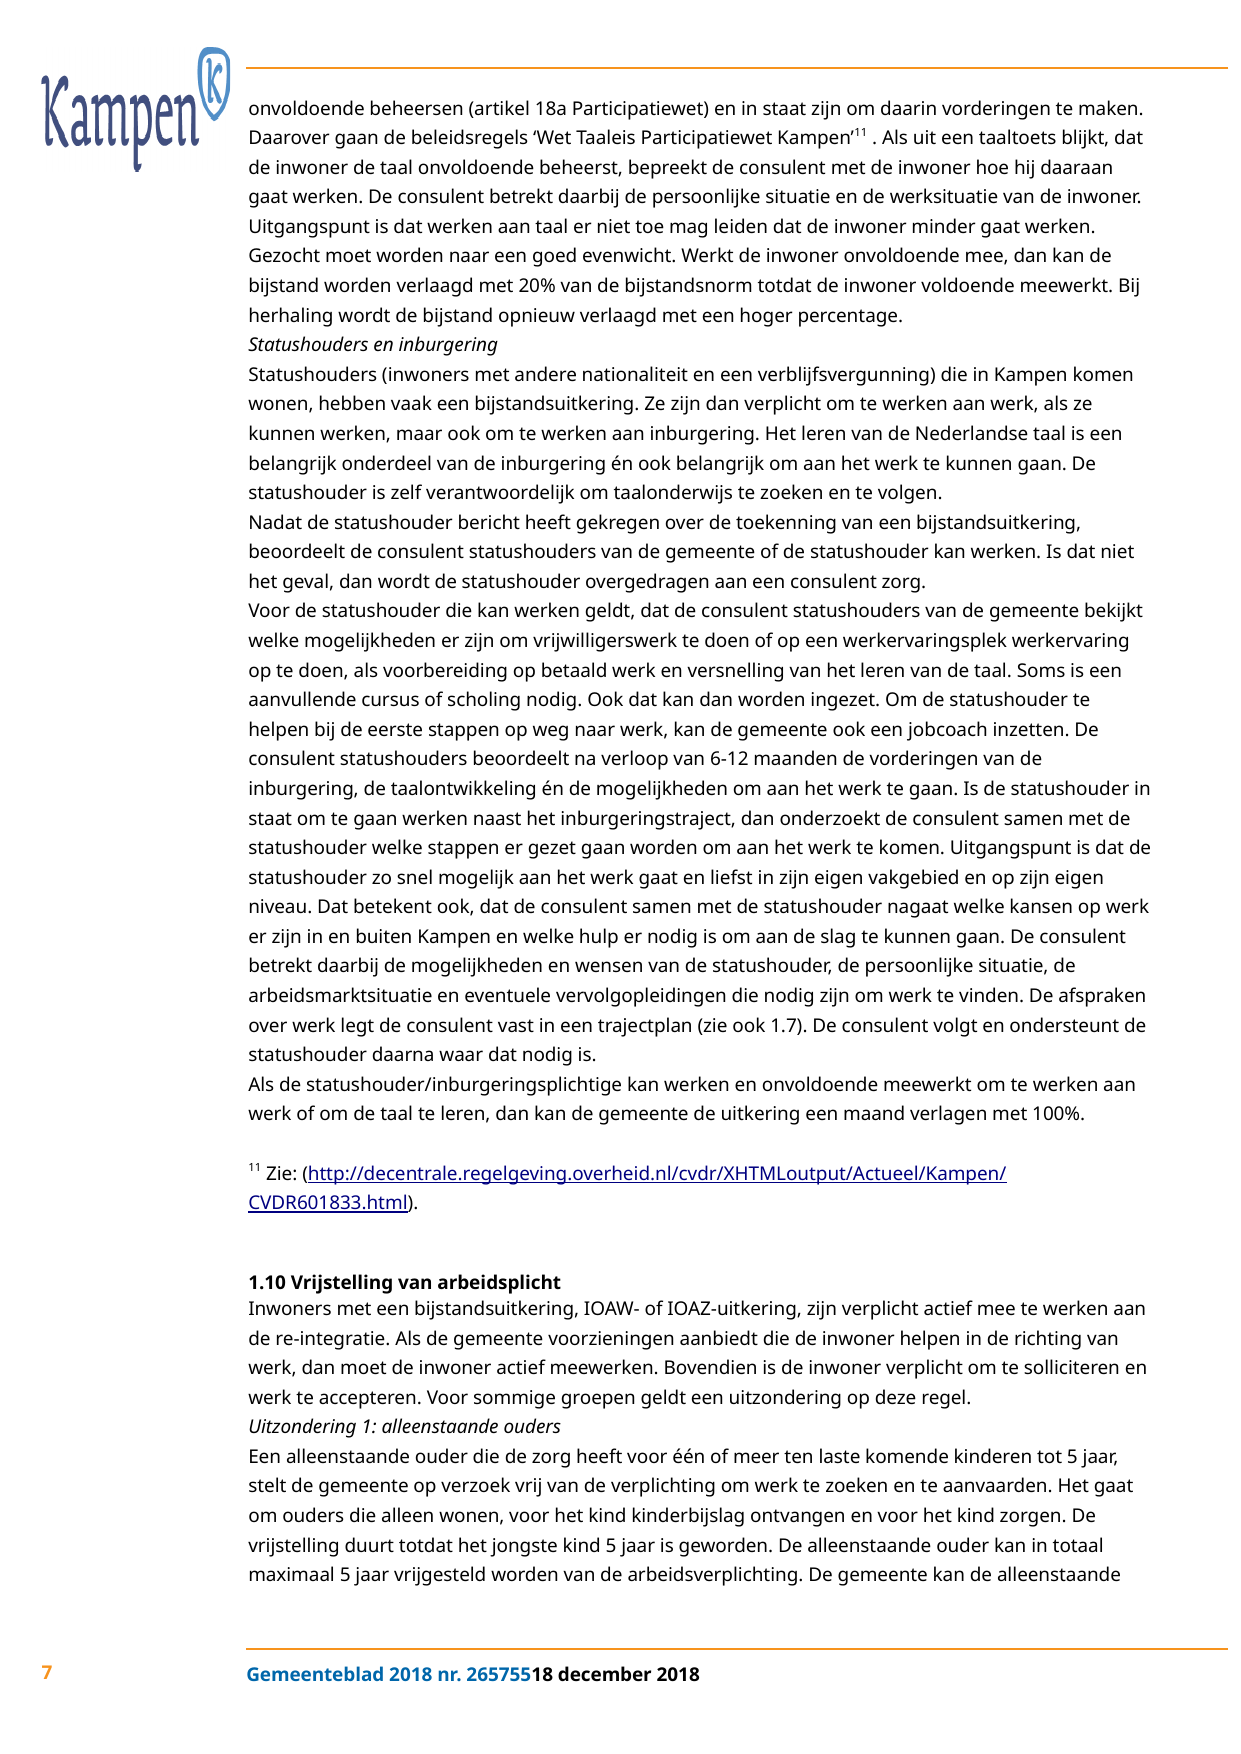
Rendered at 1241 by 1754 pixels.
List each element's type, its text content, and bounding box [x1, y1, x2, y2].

text 11 Zie: (http://decentrale.regelgeving.overheid.nl/cvdr/XHTMLoutput/Actueel/Kampen/CVDR601833.html). [248, 1160, 1152, 1215]
text Statushouders en inburgering [248, 331, 1152, 357]
text Statushouders (inwoners met andere nationaliteit en een verblijfsvergunning) die in Kampen komen wonen, hebben vaak een bijstandsuitkering. Ze zijn dan verplicht om te werken aan werk, als ze kunnen werken, maar ook om te werken aan inburgering. Het leren van de Nederlandse taal is een belangrijk onderdeel van de inburgering én ook belangrijk om aan het werk te kunnen gaan. De statushouder is zelf verantwoordelijk om taalonderwijs te zoeken en te volgen. [248, 361, 1152, 505]
text Als de statushouder/inburgeringsplichtige kan werken en onvoldoende meewerkt om te werken aan werk of om de taal te leren, dan kan de gemeente de uitkering een maand verlagen met 100%. [248, 1071, 1152, 1126]
text Inwoners met een bijstandsuitkering, IOAW- of IOAZ-uitkering, zijn verplicht actief mee te werken aan de re-integratie. Als de gemeente voorzieningen aanbiedt die de inwoner helpen in de richting van werk, dan moet de inwoner actief meewerken. Bovendien is de inwoner verplicht om te solliciteren en werk te accepteren. Voor sommige groepen geldt een uitzondering op deze regel. [248, 1295, 1152, 1409]
text Nadat de statushouder bericht heeft gekregen over de toekenning van een bijstandsuitkering, beoordeelt de consulent statushouders van de gemeente of de statushouder kan werken. Is dat niet het geval, dan wordt de statushouder overgedragen aan een consulent zorg. [248, 509, 1152, 594]
text 1.10 Vrijstelling van arbeidsplicht [248, 1269, 1152, 1295]
text onvoldoende beheersen (artikel 18a Participatiewet) en in staat zijn om daarin vorderingen te maken. Daarover gaan de beleidsregels ‘Wet Taaleis Participatiewet Kampen’11 . Als uit een taaltoets blijkt, dat de inwoner de taal onvoldoende beheerst, bepreekt de consulent met de inwoner hoe hij daaraan gaat werken. De consulent betrekt daarbij de persoonlijke situatie en de werksituatie van de inwoner. Uitgangspunt is dat werken aan taal er niet toe mag leiden dat de inwoner minder gaat werken. Gezocht moet worden naar een goed evenwicht. Werkt de inwoner onvoldoende mee, dan kan de bijstand worden verlaagd met 20% van de bijstandsnorm totdat de inwoner voldoende meewerkt. Bij herhaling wordt de bijstand opnieuw verlaagd met een hoger percentage. [248, 95, 1152, 328]
text Uitzondering 1: alleenstaande ouders [248, 1413, 1152, 1439]
picture [41, 47, 231, 172]
text Voor de statushouder die kan werken geldt, dat de consulent statushouders van de gemeente bekijkt welke mogelijkheden er zijn om vrijwilligerswerk te doen of op een werkervaringsplek werkervaring op te doen, als voorbereiding op betaald werk en versnelling van het leren van de taal. Soms is een aanvullende cursus of scholing nodig. Ook dat kan dan worden ingezet. Om de statushouder te helpen bij de eerste stappen op weg naar werk, kan de gemeente ook een jobcoach inzetten. De consulent statushouders beoordeelt na verloop van 6-12 maanden de vorderingen van de inburgering, de taalontwikkeling én de mogelijkheden om aan het werk te gaan. Is de statushouder in staat om te gaan werken naast het inburgeringstraject, dan onderzoekt de consulent samen met de statushouder welke stappen er gezet gaan worden om aan het werk te komen. Uitgangspunt is dat de statushouder zo snel mogelijk aan het werk gaat en liefst in zijn eigen vakgebied en op zijn eigen niveau. Dat betekent ook, dat de consulent samen met de statushouder nagaat welke kansen op werk er zijn in en buiten Kampen en welke hulp er nodig is om aan de slag te kunnen gaan. De consulent betrekt daarbij de mogelijkheden en wensen van de statushouder, de persoonlijke situatie, de arbeidsmarktsituatie en eventuele vervolgopleidingen die nodig zijn om werk te vinden. De afspraken over werk legt de consulent vast in een trajectplan (zie ook 1.7). De consulent volgt en ondersteunt de statushouder daarna waar dat nodig is. [248, 598, 1152, 1067]
text Een alleenstaande ouder die de zorg heeft voor één of meer ten laste komende kinderen tot 5 jaar, stelt de gemeente op verzoek vrij van de verplichting om werk te zoeken en te aanvaarden. Het gaat om ouders die alleen wonen, voor het kind kinderbijslag ontvangen en voor het kind zorgen. De vrijstelling duurt totdat het jongste kind 5 jaar is geworden. De alleenstaande ouder kan in totaal maximaal 5 jaar vrijgesteld worden van de arbeidsverplichting. De gemeente kan de alleenstaande [248, 1443, 1152, 1587]
